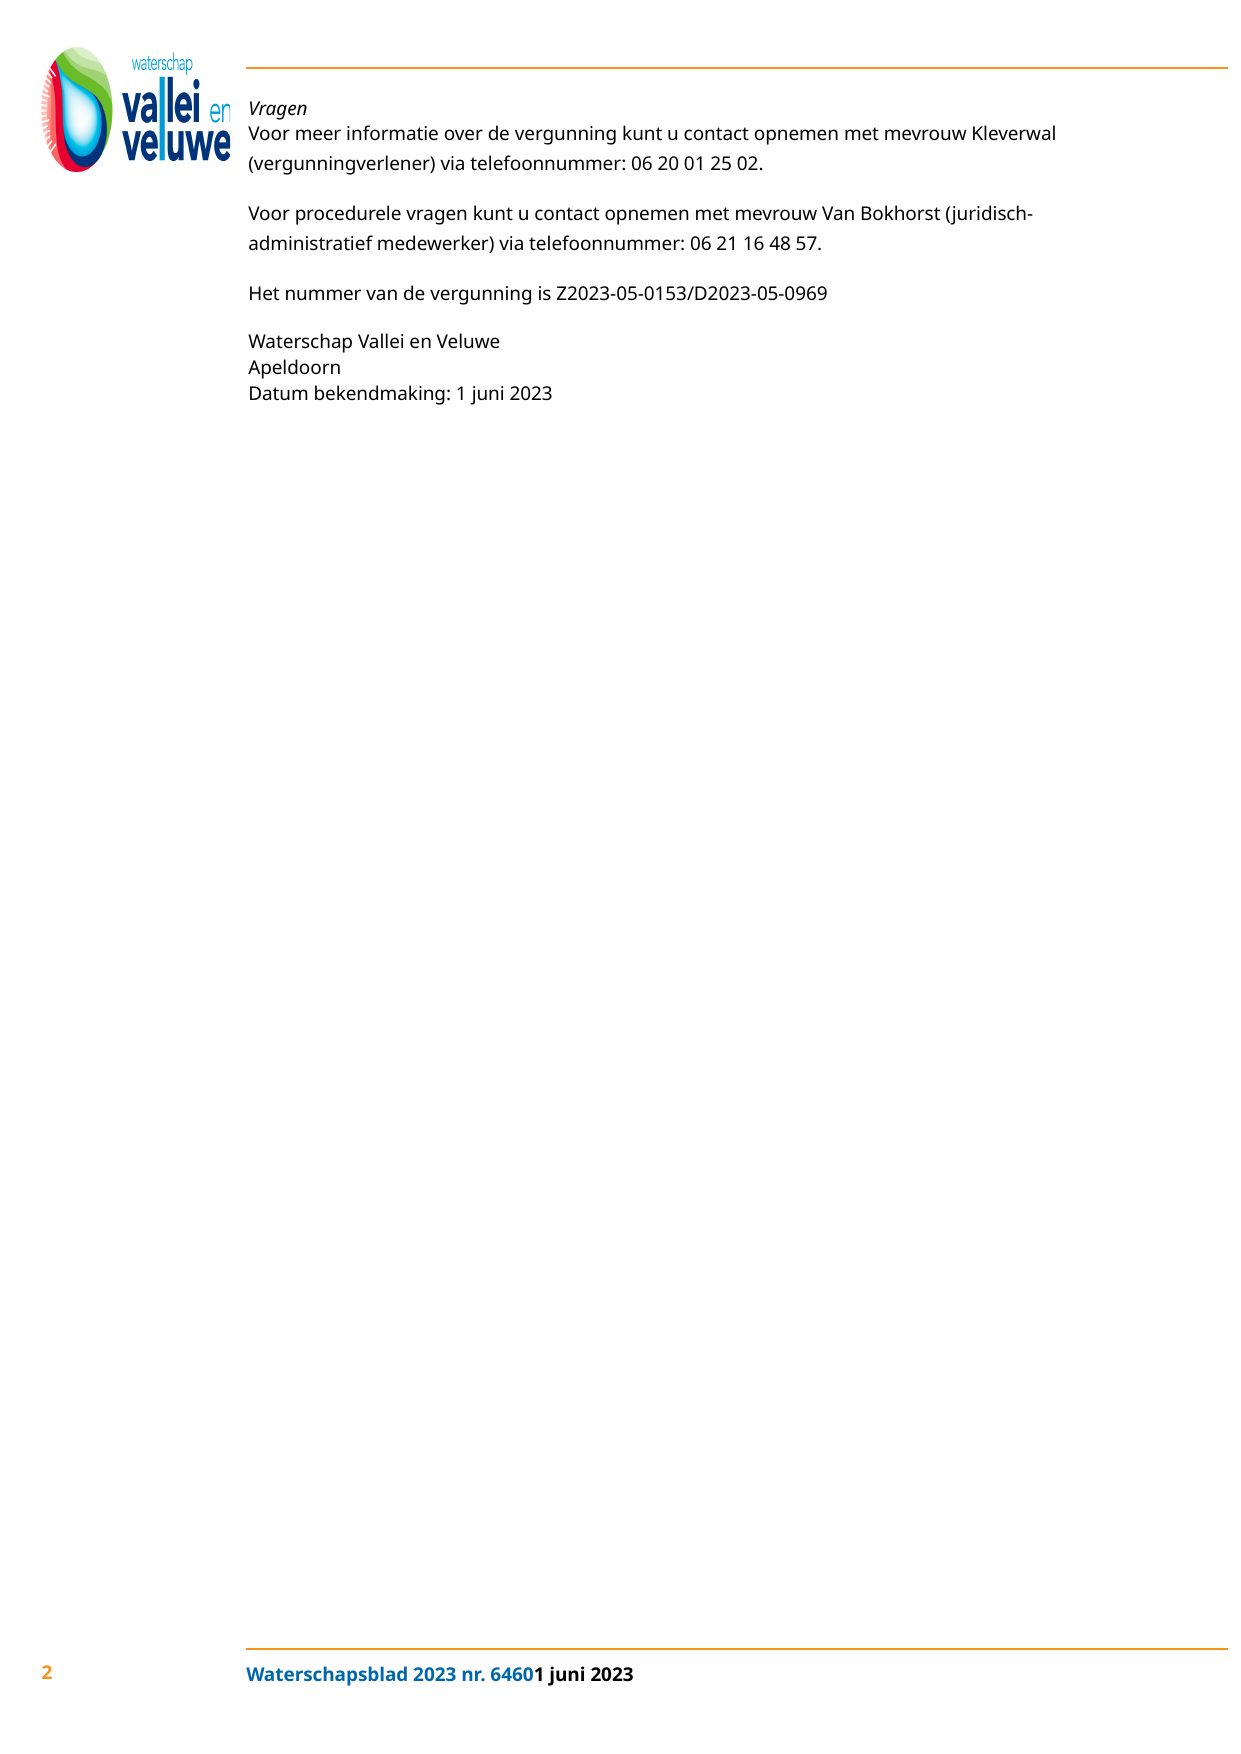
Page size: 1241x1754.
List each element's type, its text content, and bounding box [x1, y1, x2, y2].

text Voor meer informatie over de vergunning kunt u contact opnemen met mevrouw Kleverwal (vergunningverlener) via telefoonnummer: 06 20 01 25 02. [248, 121, 1152, 176]
text Waterschap Vallei en Veluwe [248, 328, 1152, 354]
text Datum bekendmaking: 1 juni 2023 [248, 380, 1152, 406]
text Het nummer van de vergunning is Z2023-05-0153/D2023-05-0969 [248, 281, 1152, 306]
text Vragen [248, 95, 1152, 121]
picture [41, 47, 231, 172]
text Apeldoorn [248, 354, 1152, 380]
text Voor procedurele vragen kunt u contact opnemen met mevrouw Van Bokhorst (juridisch-administratief medewerker) via telefoonnummer: 06 21 16 48 57. [248, 201, 1152, 256]
